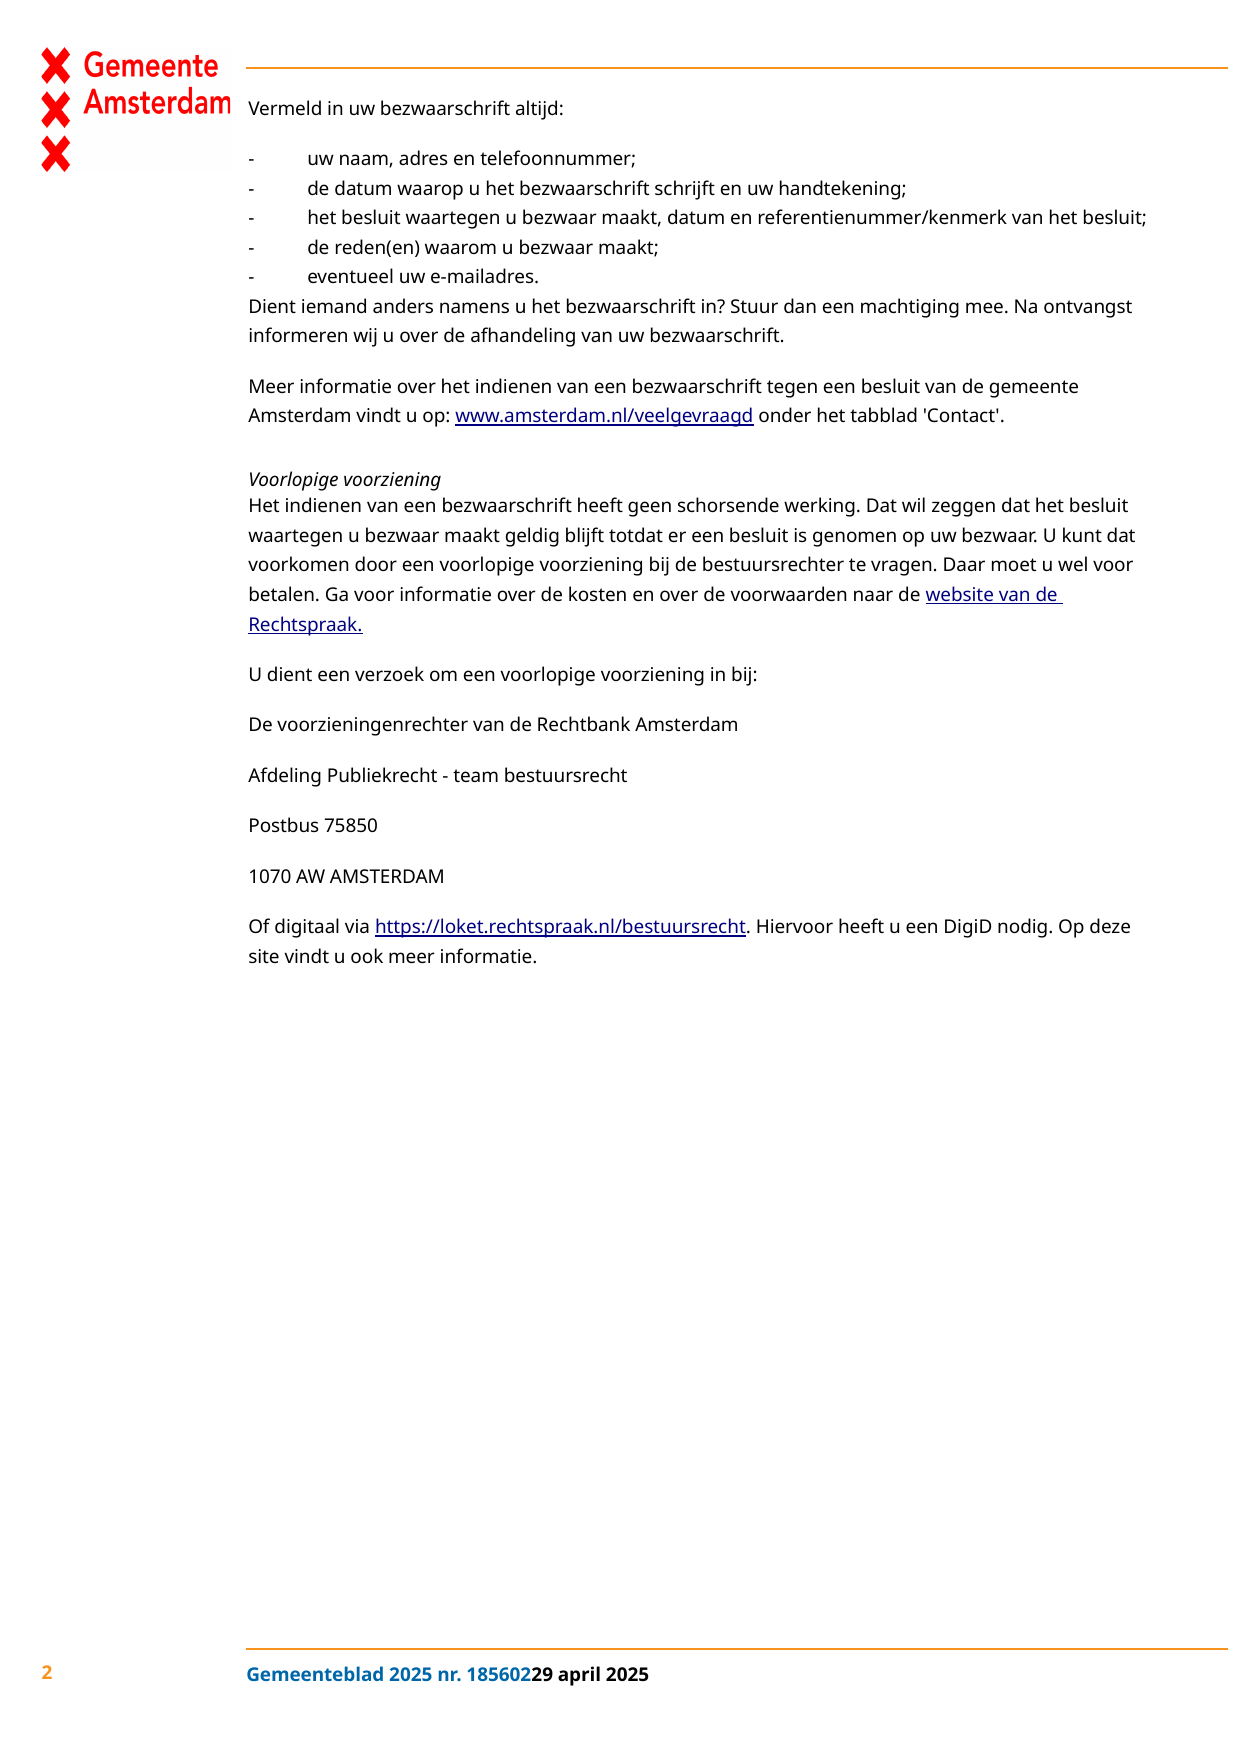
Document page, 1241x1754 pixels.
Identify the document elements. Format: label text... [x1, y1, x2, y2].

text Voorlopige voorziening [248, 467, 1152, 492]
list het besluit waartegen u bezwaar maakt, datum en referentienummer/kenmerk van het besluit; [248, 204, 1152, 230]
list eventueel uw e-mailadres. [248, 263, 1152, 289]
text De voorzieningenrechter van de Rechtbank Amsterdam [248, 712, 1152, 737]
list de datum waarop u het bezwaarschrift schrijft en uw handtekening; [248, 175, 1152, 201]
text Meer informatie over het indienen van een bezwaarschrift tegen een besluit van de gemeente Amsterdam vindt u op: www.amsterdam.nl/veelgevraagd onder het tabblad 'Contact'. [248, 373, 1152, 428]
text 1070 AW AMSTERDAM [248, 863, 1152, 888]
list de reden(en) waarom u bezwaar maakt; [248, 234, 1152, 260]
text U dient een verzoek om een voorlopige voorziening in bij: [248, 661, 1152, 687]
text Dient iemand anders namens u het bezwaarschrift in? Stuur dan een machtiging mee. Na ontvangst informeren wij u over de afhandeling van uw bezwaarschrift. [248, 293, 1152, 348]
text Afdeling Publiekrecht - team bestuursrecht [248, 762, 1152, 788]
text Vermeld in uw bezwaarschrift altijd: [248, 95, 1152, 121]
text Of digitaal via https://loket.rechtspraak.nl/bestuursrecht. Hiervoor heeft u een DigiD nodig. Op deze site vindt u ook meer informatie. [248, 913, 1152, 968]
picture [41, 47, 231, 172]
text Het indienen van een bezwaarschrift heeft geen schorsende werking. Dat wil zeggen dat het besluit waartegen u bezwaar maakt geldig blijft totdat er een besluit is genomen op uw bezwaar. U kunt dat voorkomen door een voorlopige voorziening bij de bestuursrechter te vragen. Daar moet u wel voor betalen. Ga voor informatie over de kosten en over de voorwaarden naar de website van de Rechtspraak. [248, 492, 1152, 636]
text Postbus 75850 [248, 812, 1152, 838]
list uw naam, adres en telefoonnummer; [248, 145, 1152, 171]
